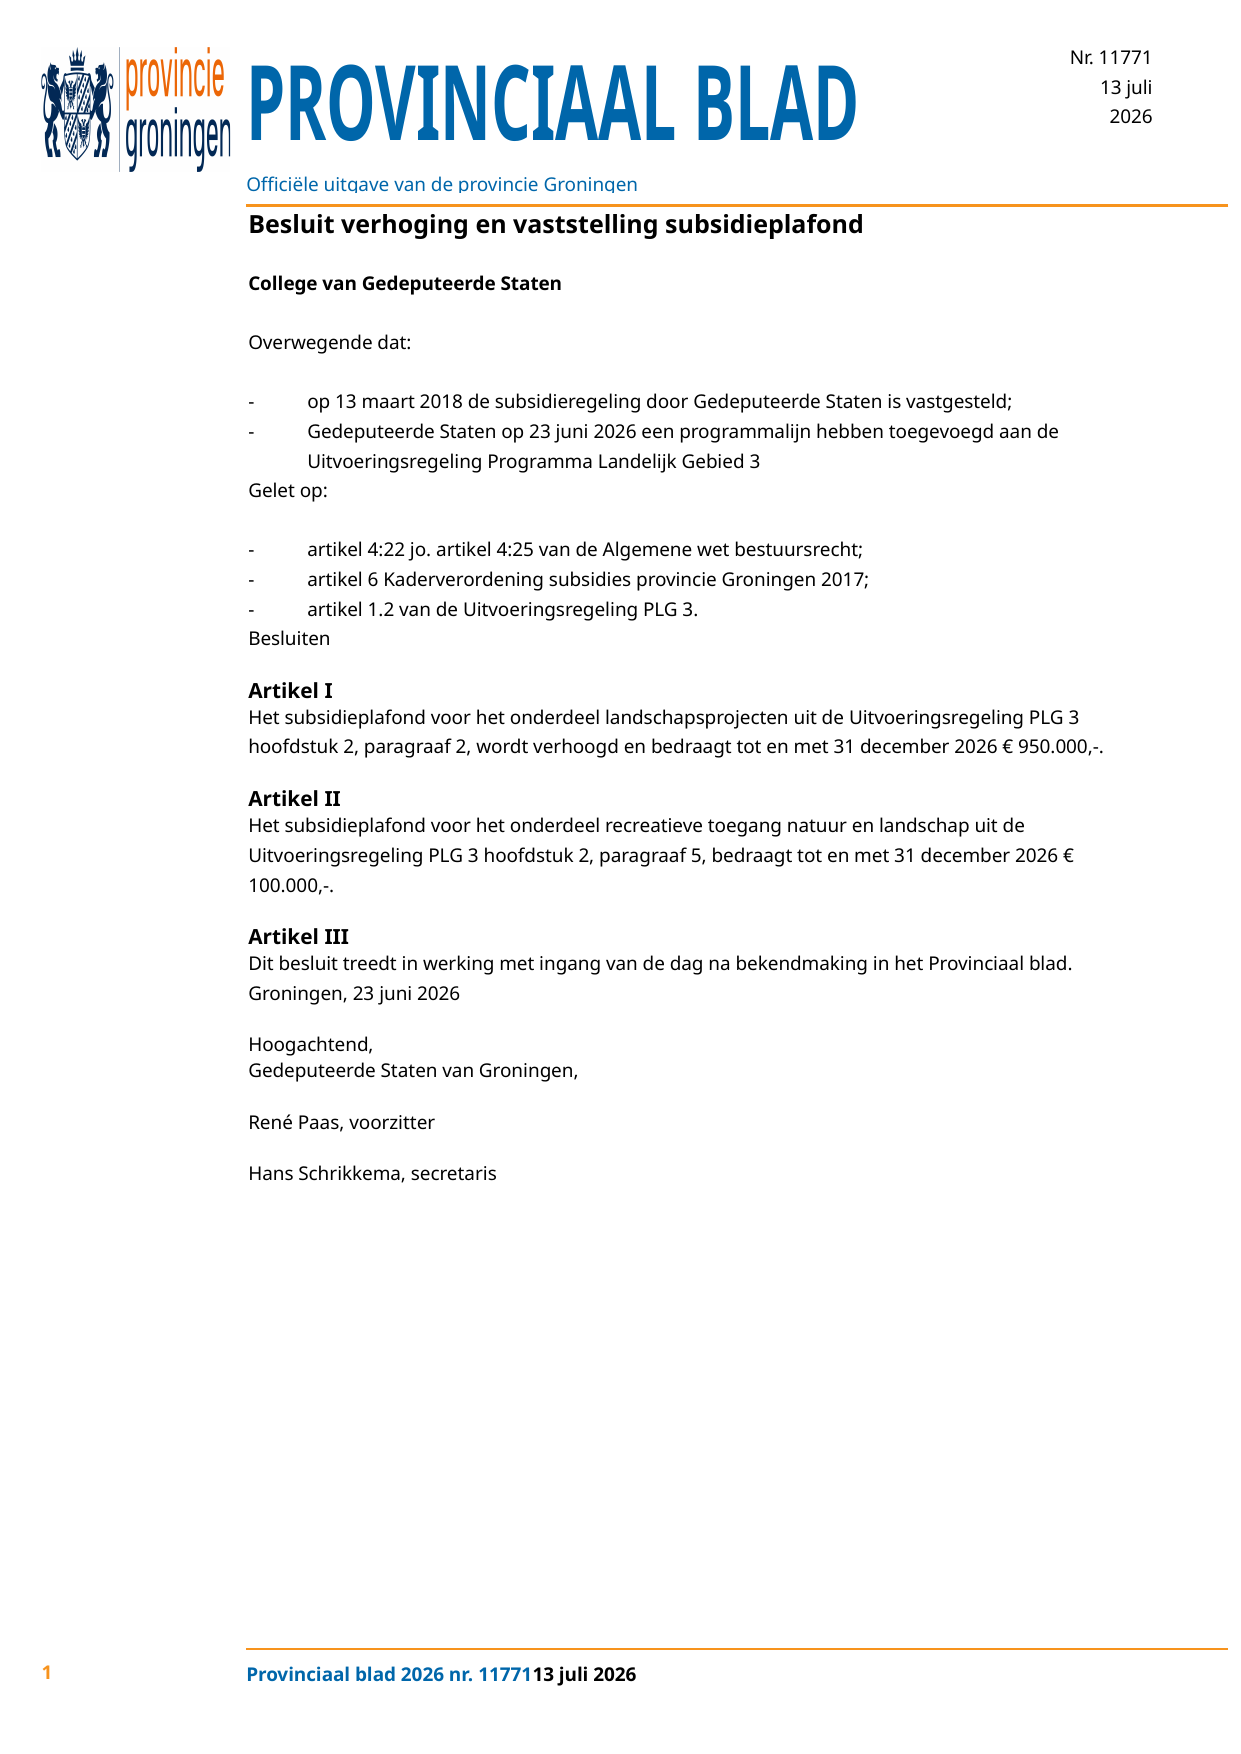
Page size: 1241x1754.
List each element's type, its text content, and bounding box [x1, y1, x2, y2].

list artikel 6 Kaderverordening subsidies provincie Groningen 2017; [248, 566, 1152, 592]
text Het subsidieplafond voor het onderdeel landschapsprojecten uit de Uitvoeringsregeling PLG 3 hoofdstuk 2, paragraaf 2, wordt verhoogd en bedraagt tot en met 31 december 2026 € 950.000,-. [248, 704, 1152, 759]
list artikel 1.2 van de Uitvoeringsregeling PLG 3. [248, 596, 1152, 621]
text Overwegende dat: [248, 329, 1152, 355]
text Artikel I [248, 676, 1152, 704]
text Groningen, 23 juni 2026 [248, 980, 1152, 1006]
text College van Gedeputeerde Staten [248, 270, 1152, 296]
list op 13 maart 2018 de subsidieregeling door Gedeputeerde Staten is vastgesteld; [248, 389, 1152, 414]
text Hans Schrikkema, secretaris [248, 1160, 1152, 1186]
picture [41, 47, 231, 172]
text Artikel II [248, 784, 1152, 813]
text Hoogachtend, [248, 1032, 1152, 1057]
text Besluiten [248, 625, 1152, 651]
list artikel 4:22 jo. artikel 4:25 van de Algemene wet bestuursrecht; [248, 537, 1152, 562]
text Gedeputeerde Staten van Groningen, [248, 1057, 1152, 1083]
text Het subsidieplafond voor het onderdeel recreatieve toegang natuur en landschap uit de Uitvoeringsregeling PLG 3 hoofdstuk 2, paragraaf 5, bedraagt tot en met 31 december 2026 € 100.000,-. [248, 813, 1152, 897]
text Gelet op: [248, 477, 1152, 503]
text Dit besluit treedt in werking met ingang van de dag na bekendmaking in het Provinciaal blad. [248, 951, 1152, 976]
list Gedeputeerde Staten op 23 juni 2026 een programmalijn hebben toegevoegd aan de Uitvoeringsregeling Programma Landelijk Gebied 3 [248, 418, 1152, 473]
text René Paas, voorzitter [248, 1109, 1152, 1134]
text Artikel III [248, 922, 1152, 951]
text Besluit verhoging en vaststelling subsidieplafond [248, 207, 1152, 241]
